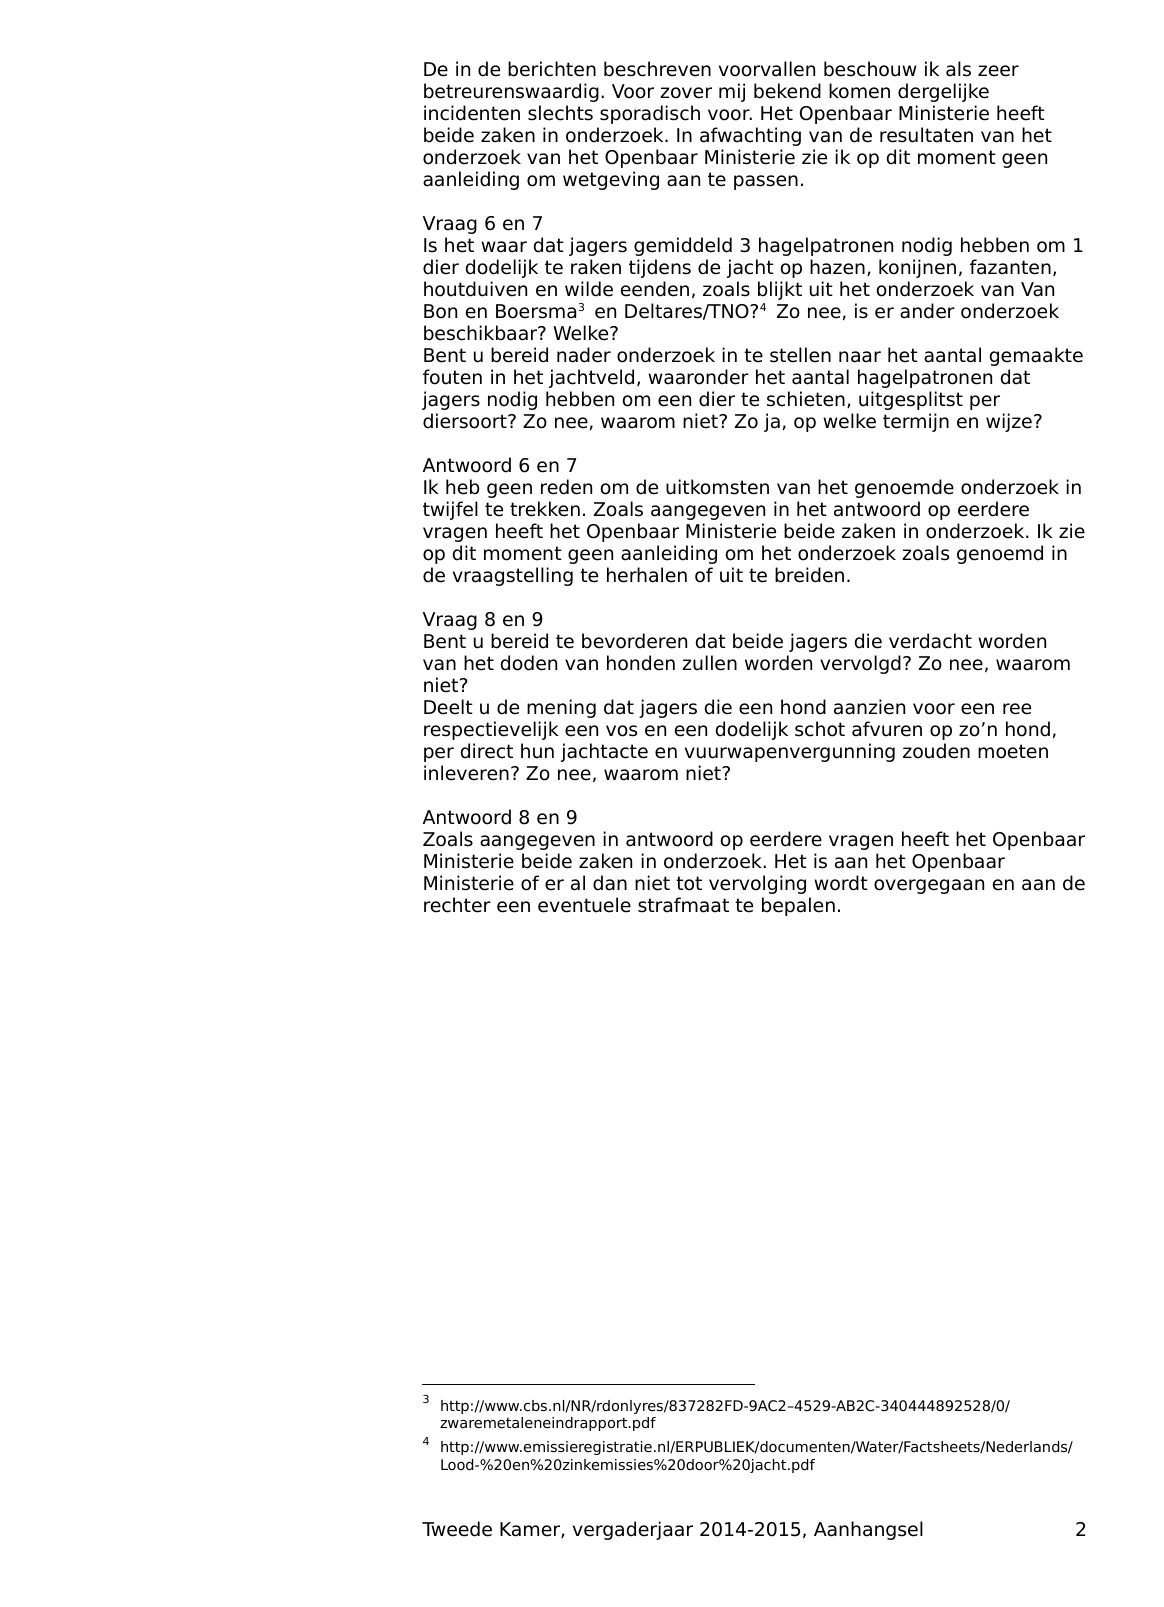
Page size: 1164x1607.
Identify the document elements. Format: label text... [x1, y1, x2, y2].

text De in de berichten beschreven voorvallen beschouw ik als zeer betreurenswaardig. Voor zover mij bekend komen dergelijke incidenten slechts sporadisch voor. Het Openbaar Ministerie heeft beide zaken in onderzoek. In afwachting van de resultaten van het onderzoek van het Openbaar Ministerie zie ik op dit moment geen aanleiding om wetgeving aan te passen. [422, 59, 1087, 191]
text Ik heb geen reden om de uitkomsten van het genoemde onderzoek in twijfel te trekken. Zoals aangegeven in het antwoord op eerdere vragen heeft het Openbaar Ministerie beide zaken in onderzoek. Ik zie op dit moment geen aanleiding om het onderzoek zoals genoemd in de vraagstelling te herhalen of uit te breiden. [422, 477, 1087, 587]
text Is het waar dat jagers gemiddeld 3 hagelpatronen nodig hebben om 1 dier dodelijk te raken tijdens de jacht op hazen, konijnen, fazanten, houtduiven en wilde eenden, zoals blijkt uit het onderzoek van Van Bon en Boersma en Deltares/TNO? Zo nee, is er ander onderzoek beschikbaar? Welke? [422, 235, 1087, 345]
text Zoals aangegeven in antwoord op eerdere vragen heeft het Openbaar Ministerie beide zaken in onderzoek. Het is aan het Openbaar Ministerie of er al dan niet tot vervolging wordt overgegaan en aan de rechter een eventuele strafmaat te bepalen. [422, 829, 1087, 917]
text Antwoord 8 en 9 [422, 807, 1087, 829]
text Bent u bereid te bevorderen dat beide jagers die verdacht worden van het doden van honden zullen worden vervolgd? Zo nee, waarom niet? [422, 631, 1087, 697]
text http://www.emissieregistratie.nl/ERPUBLIEK/documenten/Water/Factsheets/Nederlands/Lood-%20en%20zinkemissies%20door%20jacht.pdf [422, 1435, 1087, 1474]
text Antwoord 6 en 7 [422, 455, 1087, 477]
text Deelt u de mening dat jagers die een hond aanzien voor een ree respectievelijk een vos en een dodelijk schot afvuren op zo’n hond, per direct hun jachtacte en vuurwapenvergunning zouden moeten inleveren? Zo nee, waarom niet? [422, 697, 1087, 785]
text Bent u bereid nader onderzoek in te stellen naar het aantal gemaakte fouten in het jachtveld, waaronder het aantal hagelpatronen dat jagers nodig hebben om een dier te schieten, uitgesplitst per diersoort? Zo nee, waarom niet? Zo ja, op welke termijn en wijze? [422, 345, 1087, 433]
text Vraag 8 en 9 [422, 609, 1087, 631]
text http://www.cbs.nl/NR/rdonlyres/837282FD-9AC2–4529-AB2C-340444892528/0/zwaremetaleneindrapport.pdf [422, 1393, 1087, 1432]
text Vraag 6 en 7 [422, 213, 1087, 235]
